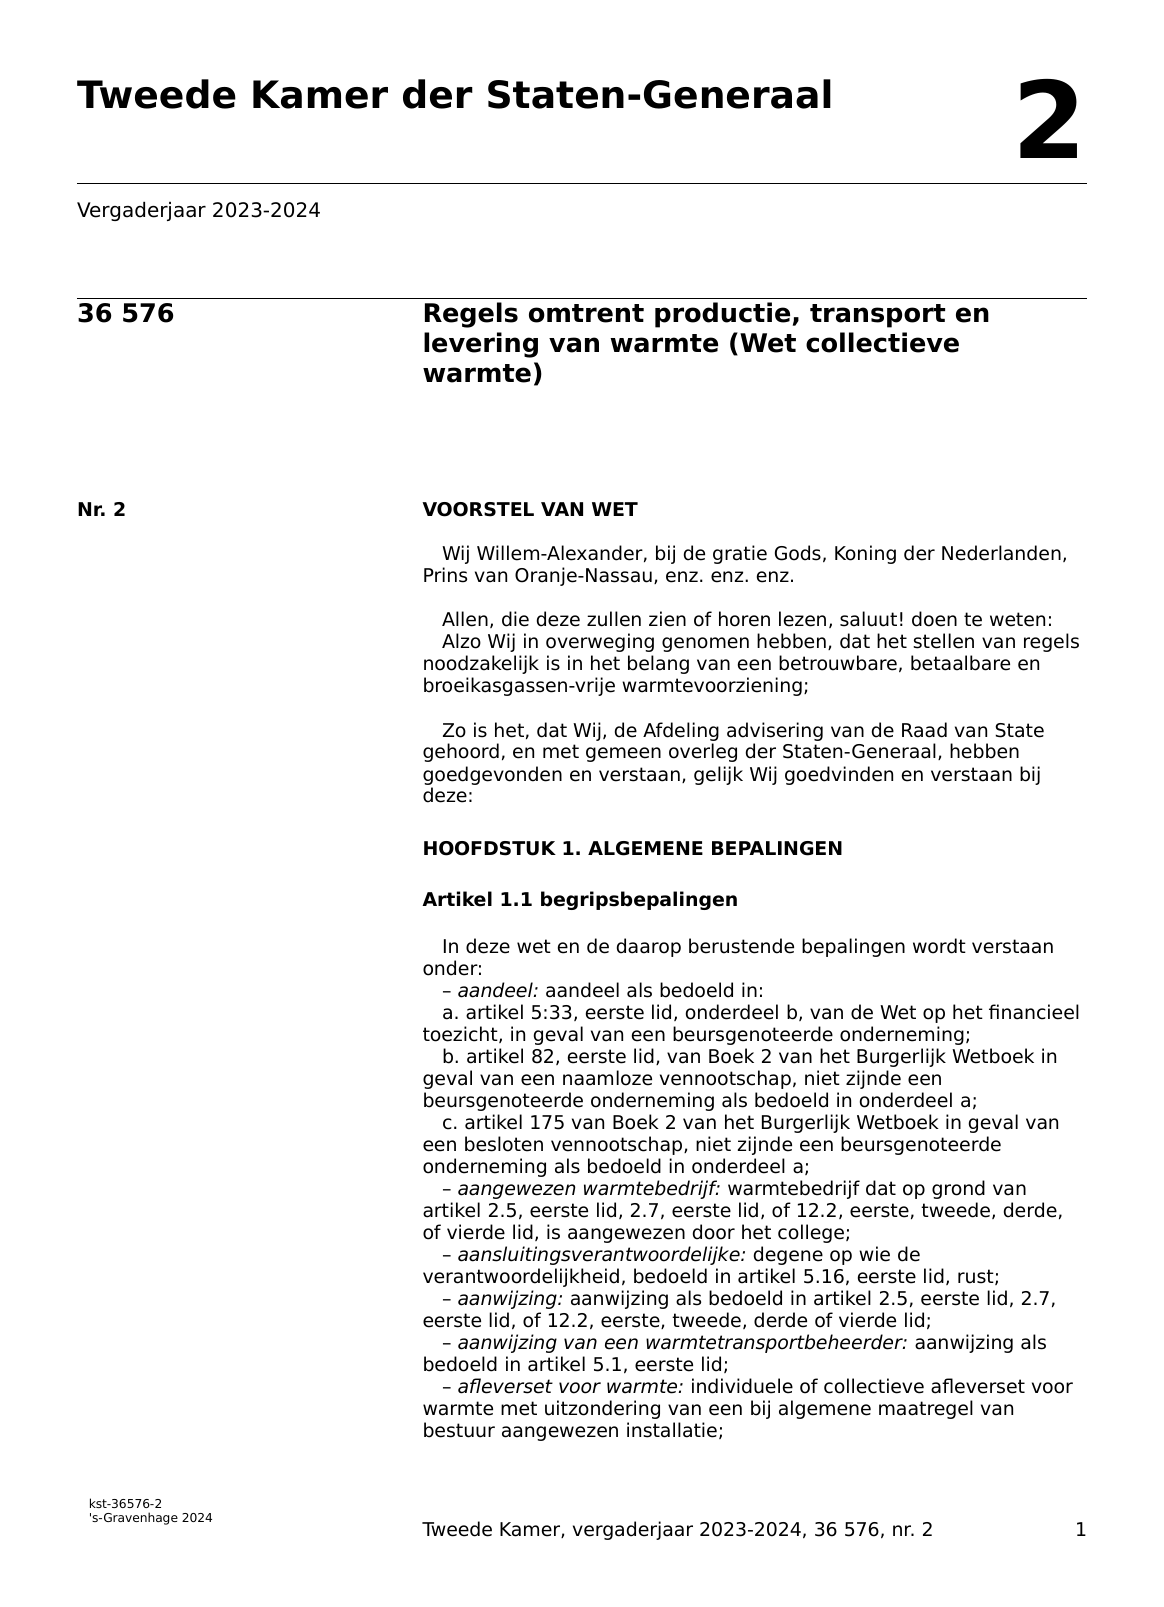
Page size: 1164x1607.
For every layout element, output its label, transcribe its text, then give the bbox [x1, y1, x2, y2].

text – afleverset voor warmte: individuele of collectieve afleverset voor warmte met uitzondering van een bij algemene maatregel van bestuur aangewezen installatie; [422, 1376, 1087, 1442]
text Zo is het, dat Wij, de Afdeling advisering van de Raad van State gehoord, en met gemeen overleg der Staten-Generaal, hebben goedgevonden en verstaan, gelijk Wij goedvinden en verstaan bij deze: [422, 719, 1087, 807]
table_header Tweede Kamer der Staten-Generaal [77, 59, 886, 183]
table_cell Vergaderjaar 2023-2024 [77, 184, 1087, 298]
text – aangewezen warmtebedrijf: warmtebedrijf dat op grond van artikel 2.5, eerste lid, 2.7, eerste lid, of 12.2, eerste, tweede, derde, of vierde lid, is aangewezen door het college; [422, 1178, 1087, 1244]
text b. artikel 82, eerste lid, van Boek 2 van het Burgerlijk Wetboek in geval van een naamloze vennootschap, niet zijnde een beursgenoteerde onderneming als bedoeld in onderdeel a; [422, 1046, 1087, 1112]
subtitle 36 576 Regels omtrent productie, transport en levering van warmte (Wet collectieve warmte) [77, 299, 1087, 388]
text Allen, die deze zullen zien of horen lezen, saluut! doen te weten: [422, 609, 1087, 631]
subtitle Artikel 1.1 begripsbepalingen [422, 889, 1087, 911]
subtitle HOOFDSTUK 1. ALGEMENE BEPALINGEN [422, 837, 1087, 859]
text – aanwijzing: aanwijzing als bedoeld in artikel 2.5, eerste lid, 2.7, eerste lid, of 12.2, eerste, tweede, derde of vierde lid; [422, 1288, 1087, 1332]
subtitle Nr. 2 VOORSTEL VAN WET [77, 499, 1087, 521]
text In deze wet en de daarop berustende bepalingen wordt verstaan onder: [422, 936, 1087, 980]
text – aanwijzing van een warmtetransportbeheerder: aanwijzing als bedoeld in artikel 5.1, eerste lid; [422, 1332, 1087, 1376]
text – aandeel: aandeel als bedoeld in: [422, 980, 1087, 1002]
table_header 2 [886, 59, 1087, 183]
text Wij Willem-Alexander, bij de gratie Gods, Koning der Nederlanden, Prins van Oranje-Nassau, enz. enz. enz. [422, 543, 1087, 587]
text kst-36576-2 [88, 1497, 323, 1511]
text a. artikel 5:33, eerste lid, onderdeel b, van de Wet op het financieel toezicht, in geval van een beursgenoteerde onderneming; [422, 1002, 1087, 1046]
text 's-Gravenhage 2024 [88, 1511, 323, 1525]
text – aansluitingsverantwoordelijke: degene op wie de verantwoordelijkheid, bedoeld in artikel 5.16, eerste lid, rust; [422, 1244, 1087, 1288]
text c. artikel 175 van Boek 2 van het Burgerlijk Wetboek in geval van een besloten vennootschap, niet zijnde een beursgenoteerde onderneming als bedoeld in onderdeel a; [422, 1112, 1087, 1178]
text Alzo Wij in overweging genomen hebben, dat het stellen van regels noodzakelijk is in het belang van een betrouwbare, betaalbare en broeikasgassen-vrije warmtevoorziening; [422, 631, 1087, 697]
